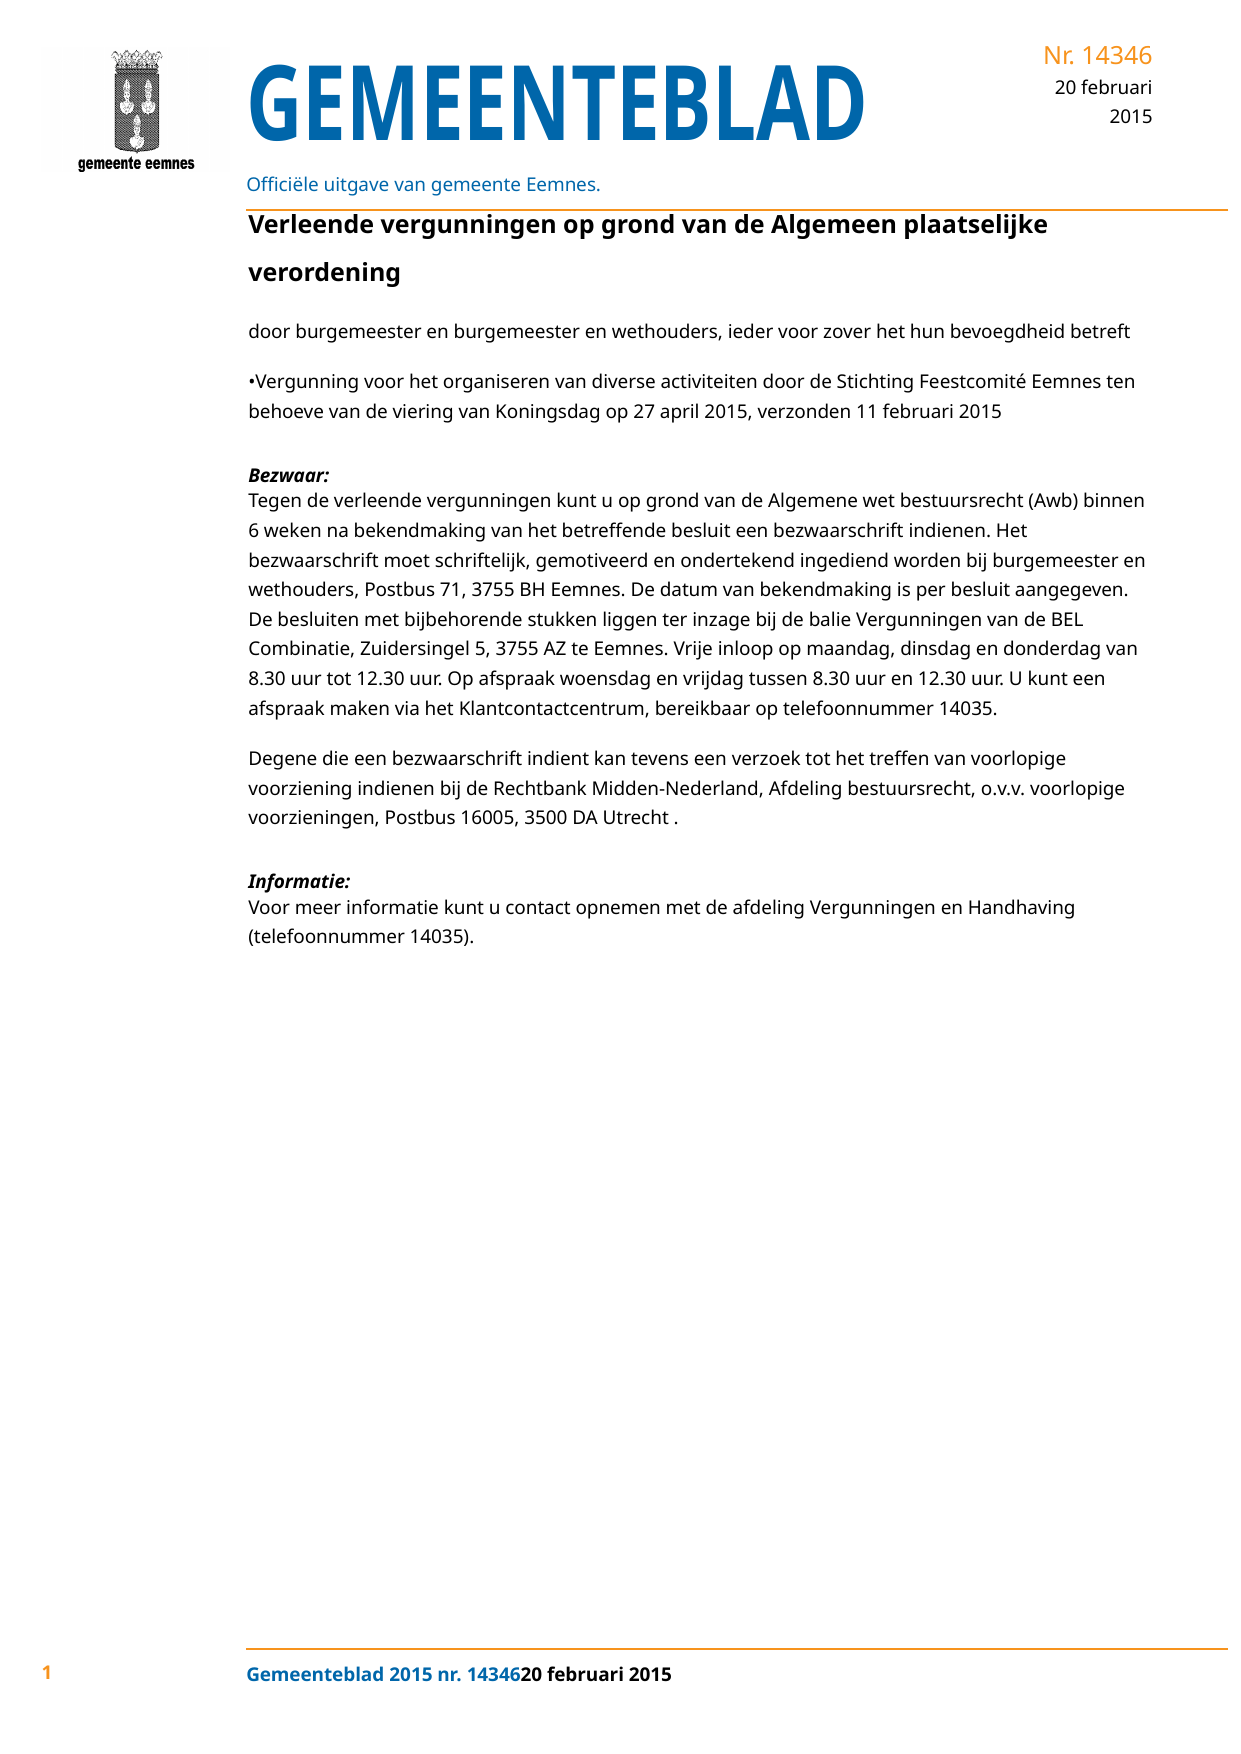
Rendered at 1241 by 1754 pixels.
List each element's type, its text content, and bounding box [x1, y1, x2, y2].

text •Vergunning voor het organiseren van diverse activiteiten door de Stichting Feestcomité Eemnes ten behoeve van de viering van Koningsdag op 27 april 2015, verzonden 11 februari 2015 [248, 368, 1152, 424]
picture [41, 47, 231, 172]
text Informatie: [248, 868, 1152, 894]
text Bezwaar: [248, 462, 1152, 488]
text Degene die een bezwaarschrift indient kan tevens een verzoek tot het treffen van voorlopige voorziening indienen bij de Rechtbank Midden-Nederland, Afdeling bestuursrecht, o.v.v. voorlopige voorzieningen, Postbus 16005, 3500 DA Utrecht . [248, 745, 1152, 830]
text Verleende vergunningen op grond van de Algemeen plaatselijke verordening [248, 211, 1152, 288]
text Voor meer informatie kunt u contact opnemen met de afdeling Vergunningen en Handhaving (telefoonnummer 14035). [248, 894, 1152, 949]
text Tegen de verleende vergunningen kunt u op grond van de Algemene wet bestuursrecht (Awb) binnen 6 weken na bekendmaking van het betreffende besluit een bezwaarschrift indienen. Het bezwaarschrift moet schriftelijk, gemotiveerd en ondertekend ingediend worden bij burgemeester en wethouders, Postbus 71, 3755 BH Eemnes. De datum van bekendmaking is per besluit aangegeven. De besluiten met bijbehorende stukken liggen ter inzage bij de balie Vergunningen van de BEL Combinatie, Zuidersingel 5, 3755 AZ te Eemnes. Vrije inloop op maandag, dinsdag en donderdag van 8.30 uur tot 12.30 uur. Op afspraak woensdag en vrijdag tussen 8.30 uur en 12.30 uur. U kunt een afspraak maken via het Klantcontactcentrum, bereikbaar op telefoonnummer 14035. [248, 488, 1152, 720]
text door burgemeester en burgemeester en wethouders, ieder voor zover het hun bevoegdheid betreft [248, 318, 1152, 344]
